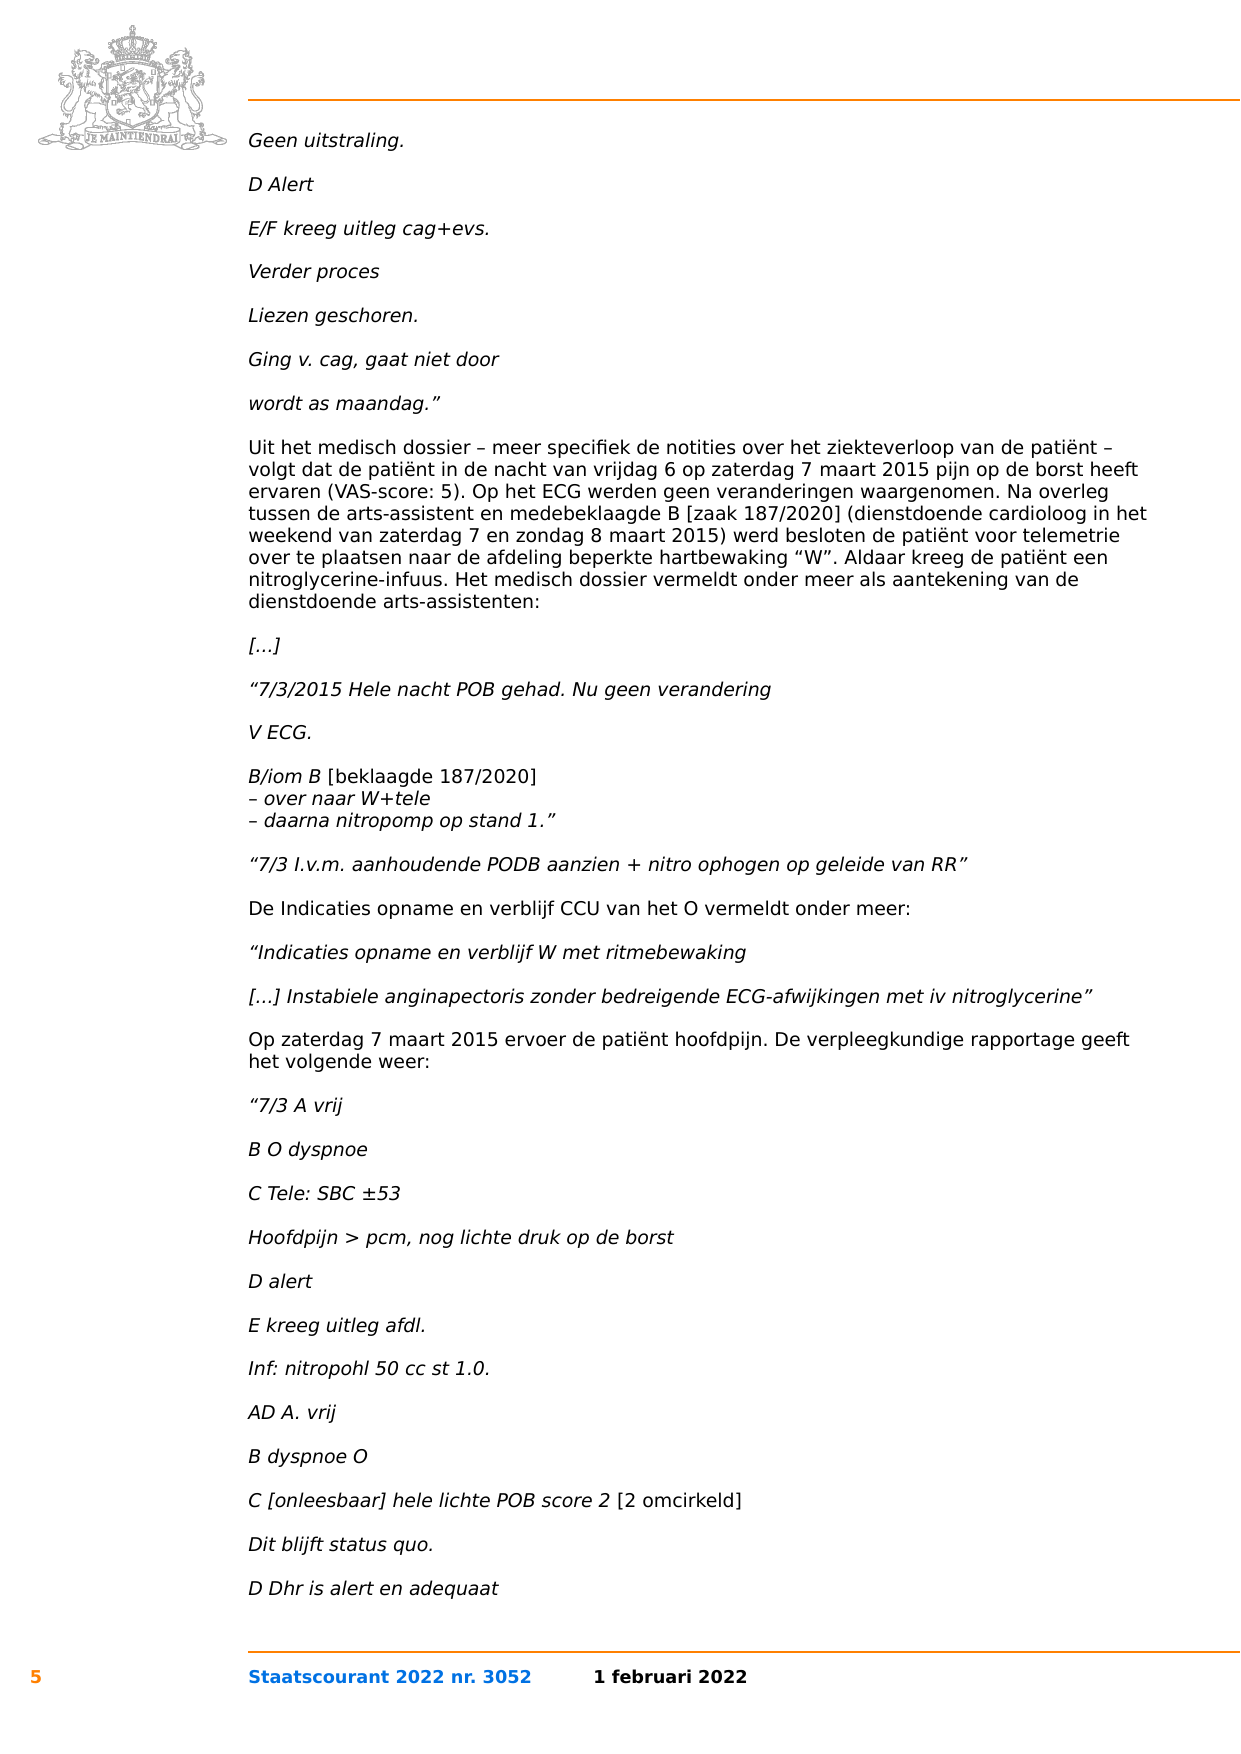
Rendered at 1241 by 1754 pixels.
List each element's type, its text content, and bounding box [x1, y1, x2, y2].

text Verder proces [248, 261, 1163, 283]
text – daarna nitropomp op stand 1.” [248, 810, 1163, 832]
text Inf: nitropohl 50 cc st 1.0. [248, 1358, 1163, 1380]
text De Indicaties opname en verblijf CCU van het O vermeldt onder meer: [248, 898, 1163, 920]
text “7/3 A vrij [248, 1095, 1163, 1117]
text D Dhr is alert en adequaat [248, 1578, 1163, 1599]
text D alert [248, 1271, 1163, 1293]
text D Alert [248, 174, 1163, 196]
text wordt as maandag.” [248, 393, 1163, 415]
text V ECG. [248, 722, 1163, 744]
text Op zaterdag 7 maart 2015 ervoer de patiënt hoofdpijn. De verpleegkundige rapportage geeft het volgende weer: [248, 1029, 1163, 1073]
text Hoofdpijn > pcm, nog lichte druk op de borst [248, 1227, 1163, 1249]
text “7/3/2015 Hele nacht POB gehad. Nu geen verandering [248, 678, 1163, 700]
text Uit het medisch dossier – meer specifiek de notities over het ziekteverloop van de patiënt – volgt dat de patiënt in de nacht van vrijdag 6 op zaterdag 7 maart 2015 pijn op de borst heeft ervaren (VAS-score: 5). Op het ECG werden geen veranderingen waargenomen. Na overleg tussen de arts-assistent en medebeklaagde B [zaak 187/2020] (dienstdoende cardioloog in het weekend van zaterdag 7 en zondag 8 maart 2015) werd besloten de patiënt voor telemetrie over te plaatsen naar de afdeling beperkte hartbewaking “W”. Aldaar kreeg de patiënt een nitroglycerine-infuus. Het medisch dossier vermeldt onder meer als aantekening van de dienstdoende arts-assistenten: [248, 437, 1163, 613]
text B/iom B [beklaagde 187/2020] [248, 766, 1163, 788]
text Liezen geschoren. [248, 305, 1163, 327]
picture [38, 25, 227, 150]
text C Tele: SBC ±53 [248, 1183, 1163, 1205]
text E kreeg uitleg afdl. [248, 1314, 1163, 1336]
text AD A. vrij [248, 1402, 1163, 1424]
text Ging v. cag, gaat niet door [248, 349, 1163, 371]
text B O dyspnoe [248, 1139, 1163, 1161]
text E/F kreeg uitleg cag+evs. [248, 218, 1163, 239]
text Geen uitstraling. [248, 130, 1163, 152]
text C [onleesbaar] hele lichte POB score 2 [2 omcirkeld] [248, 1490, 1163, 1512]
text Dit blijft status quo. [248, 1534, 1163, 1556]
text “Indicaties opname en verblijf W met ritmebewaking [248, 942, 1163, 964]
text – over naar W+tele [248, 788, 1163, 810]
text “7/3 I.v.m. aanhoudende PODB aanzien + nitro ophogen op geleide van RR” [248, 854, 1163, 876]
text [...] [248, 634, 1163, 657]
text [...] Instabiele anginapectoris zonder bedreigende ECG-afwijkingen met iv nitroglycerine” [248, 986, 1163, 1007]
text B dyspnoe O [248, 1446, 1163, 1468]
